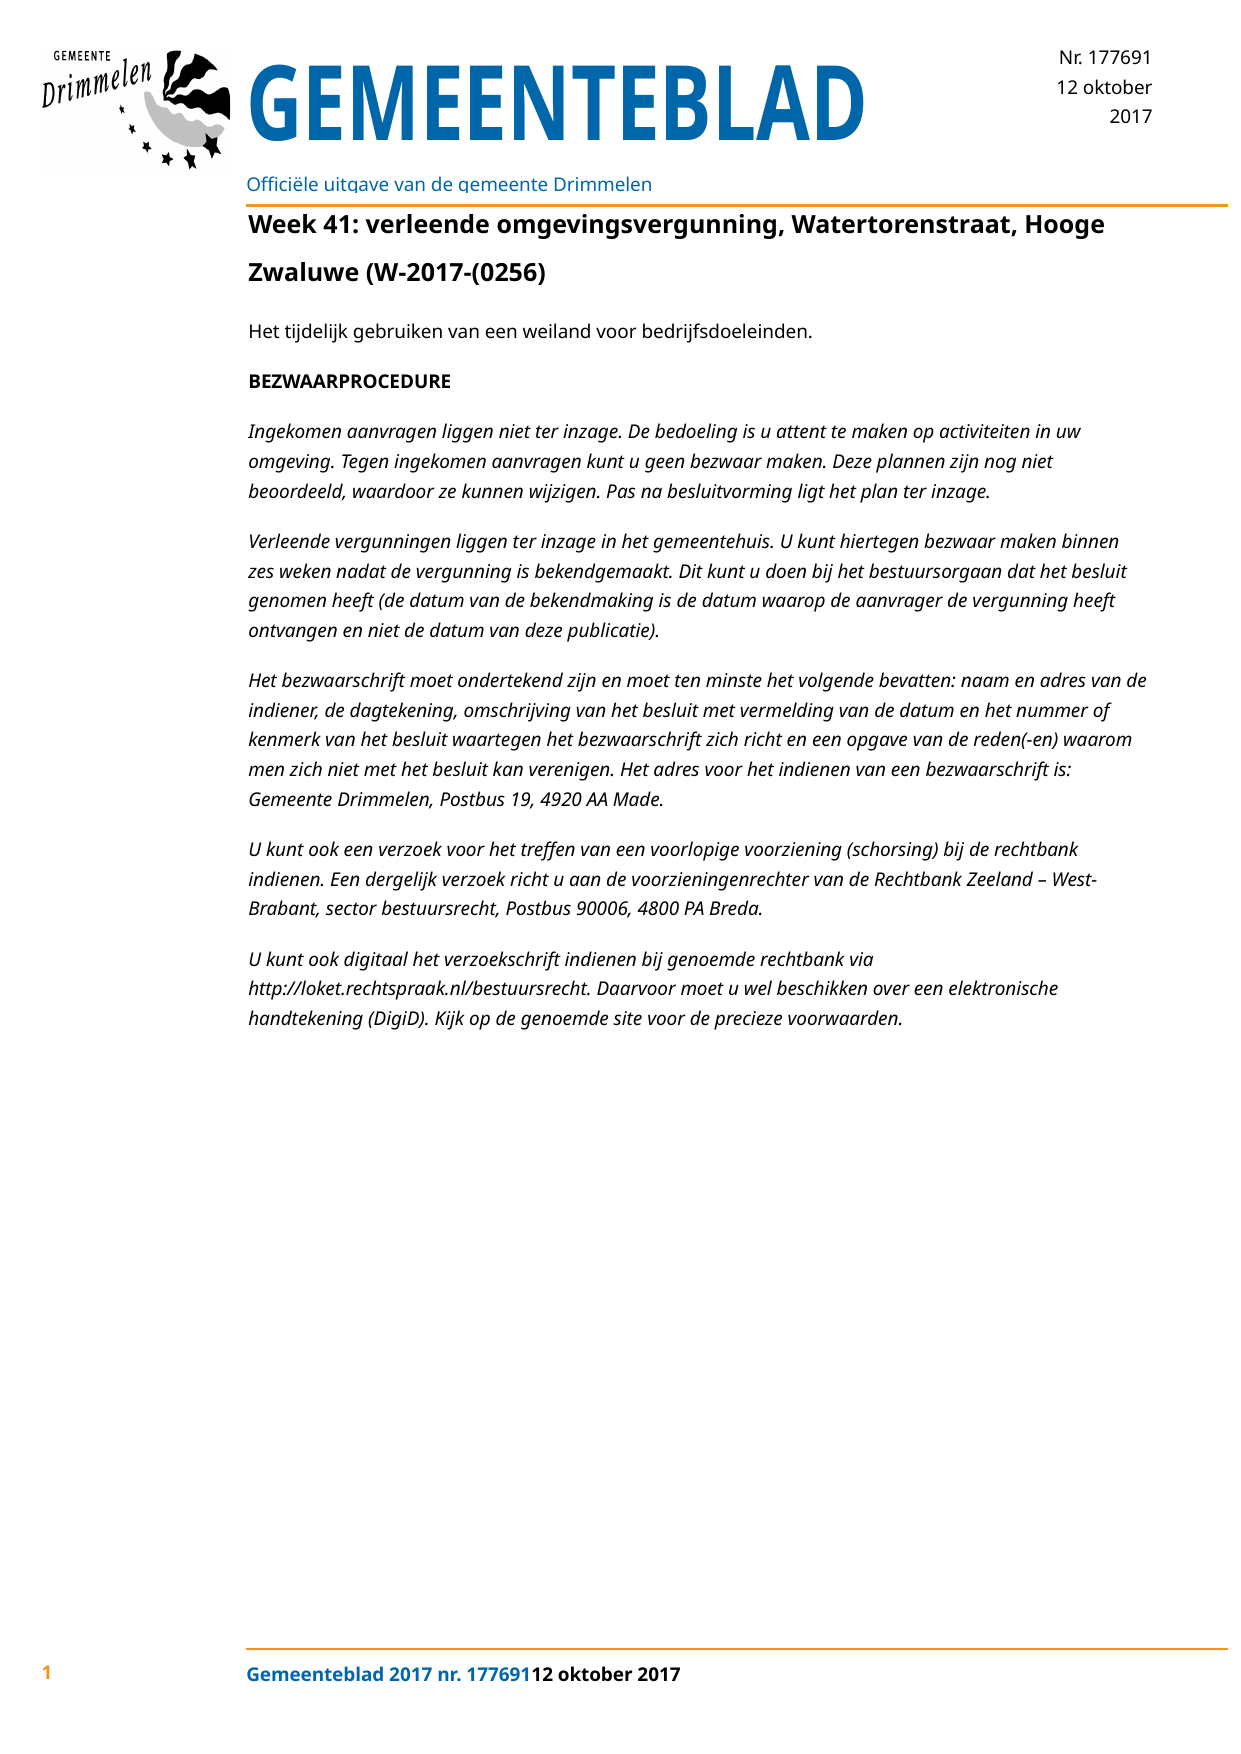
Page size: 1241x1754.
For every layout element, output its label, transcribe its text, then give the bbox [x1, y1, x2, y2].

text Het tijdelijk gebruiken van een weiland voor bedrijfsdoeleinden. [248, 318, 1152, 344]
text Het bezwaarschrift moet ondertekend zijn en moet ten minste het volgende bevatten: naam en adres van de indiener, de dagtekening, omschrijving van het besluit met vermelding van de datum en het nummer of kenmerk van het besluit waartegen het bezwaarschrift zich richt en een opgave van de reden(-en) waarom men zich niet met het besluit kan verenigen. Het adres voor het indienen van een bezwaarschrift is: Gemeente Drimmelen, Postbus 19, 4920 AA Made. [248, 667, 1152, 812]
text U kunt ook digitaal het verzoekschrift indienen bij genoemde rechtbank via http://loket.rechtspraak.nl/bestuursrecht. Daarvoor moet u wel beschikken over een elektronische handtekening (DigiD). Kijk op de genoemde site voor de precieze voorwaarden. [248, 946, 1152, 1031]
text Ingekomen aanvragen liggen niet ter inzage. De bedoeling is u attent te maken op activiteiten in uw omgeving. Tegen ingekomen aanvragen kunt u geen bezwaar maken. Deze plannen zijn nog niet beoordeeld, waardoor ze kunnen wijzigen. Pas na besluitvorming ligt het plan ter inzage. [248, 419, 1152, 504]
text BEZWAARPROCEDURE [248, 368, 1152, 394]
text Week 41: verleende omgevingsvergunning, Watertorenstraat, Hooge Zwaluwe (W-2017-(0256) [248, 207, 1152, 288]
text Verleende vergunningen liggen ter inzage in het gemeentehuis. U kunt hiertegen bezwaar maken binnen zes weken nadat de vergunning is bekendgemaakt. Dit kunt u doen bij het bestuursorgaan dat het besluit genomen heeft (de datum van de bekendmaking is de datum waarop de aanvrager de vergunning heeft ontvangen en niet de datum van deze publicatie). [248, 528, 1152, 643]
text U kunt ook een verzoek voor het treffen van een voorlopige voorziening (schorsing) bij de rechtbank indienen. Een dergelijk verzoek richt u aan de voorzieningenrechter van de Rechtbank Zeeland – West-Brabant, sector bestuursrecht, Postbus 90006, 4800 PA Breda. [248, 836, 1152, 921]
picture [41, 47, 231, 172]
